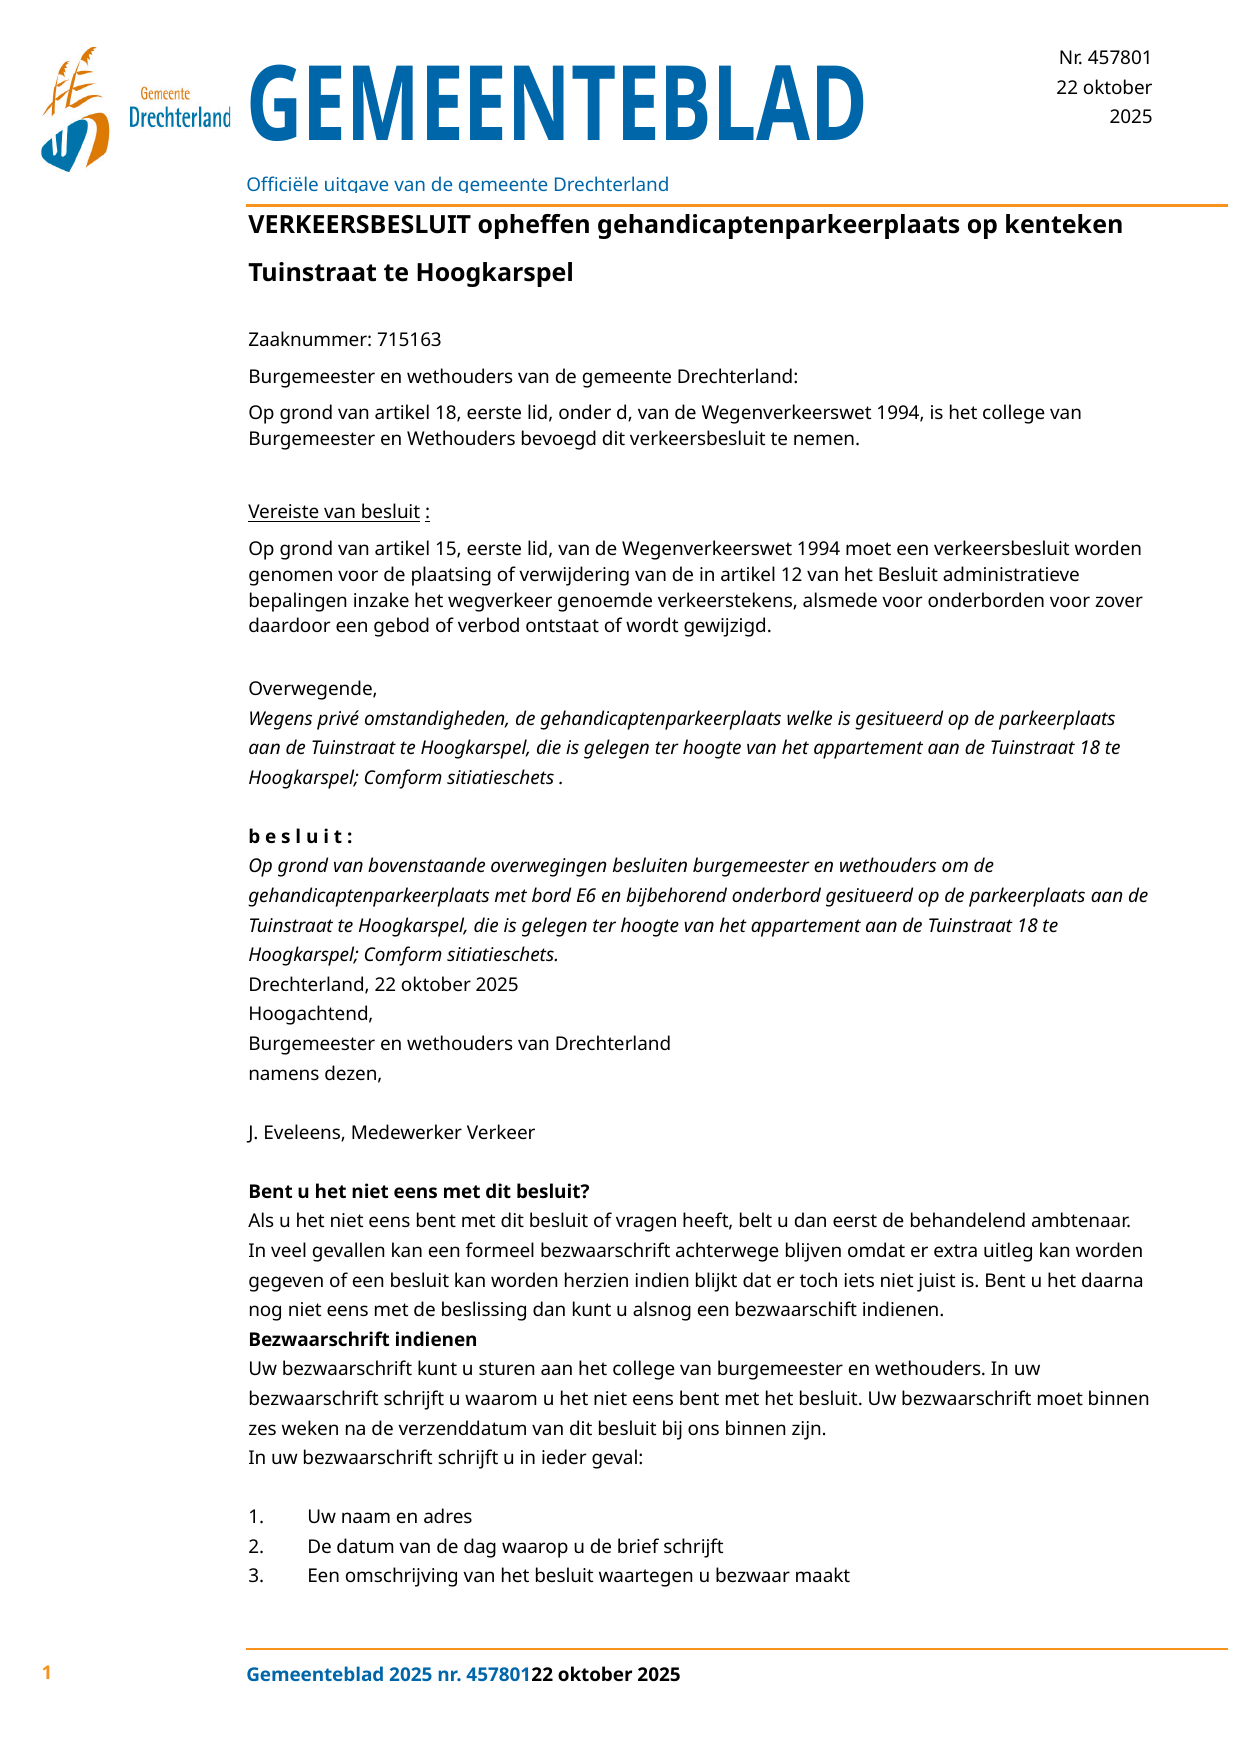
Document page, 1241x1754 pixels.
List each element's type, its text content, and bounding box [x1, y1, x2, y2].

text Vereiste van besluit : [248, 499, 1152, 524]
text Op grond van artikel 15, eerste lid, van de Wegenverkeerswet 1994 moet een verkeersbesluit worden genomen voor de plaatsing of verwijdering van de in artikel 12 van het Besluit administratieve bepalingen inzake het wegverkeer genoemde verkeerstekens, alsmede voor onderborden voor zover daardoor een gebod of verbod ontstaat of wordt gewijzigd. [248, 535, 1152, 638]
text Op grond van artikel 18, eerste lid, onder d, van de Wegenverkeerswet 1994, is het college van Burgemeester en Wethouders bevoegd dit verkeersbesluit te nemen. [248, 399, 1152, 451]
text Burgemeester en wethouders van Drechterland [248, 1030, 1152, 1056]
text VERKEERSBESLUIT opheffen gehandicaptenparkeerplaats op kenteken Tuinstraat te Hoogkarspel [248, 207, 1152, 288]
text Uw bezwaarschrift kunt u sturen aan het college van burgemeester en wethouders. In uw bezwaarschrift schrijft u waarom u het niet eens bent met het besluit. Uw bezwaarschrift moet binnen zes weken na de verzenddatum van dit besluit bij ons binnen zijn. [248, 1356, 1152, 1441]
list Uw naam en adres [248, 1503, 1152, 1529]
text namens dezen, [248, 1060, 1152, 1086]
text Zaaknummer: 715163 [248, 326, 1152, 352]
text Wegens privé omstandigheden, de gehandicaptenparkeerplaats welke is gesitueerd op de parkeerplaats aan de Tuinstraat te Hoogkarspel, die is gelegen ter hoogte van het appartement aan de Tuinstraat 18 te Hoogkarspel; Comform sitiatieschets . [248, 705, 1152, 790]
text Bent u het niet eens met dit besluit? [248, 1178, 1152, 1204]
text Drechterland, 22 oktober 2025 [248, 971, 1152, 997]
list De datum van de dag waarop u de brief schrijft [248, 1533, 1152, 1559]
text Overwegende, [248, 675, 1152, 701]
list Een omschrijving van het besluit waartegen u bezwaar maakt [248, 1563, 1152, 1588]
text Op grond van bovenstaande overwegingen besluiten burgemeester en wethouders om de gehandicaptenparkeerplaats met bord E6 en bijbehorend onderbord gesitueerd op de parkeerplaats aan de Tuinstraat te Hoogkarspel, die is gelegen ter hoogte van het appartement aan de Tuinstraat 18 te Hoogkarspel; Comform sitiatieschets. [248, 853, 1152, 967]
text Als u het niet eens bent met dit besluit of vragen heeft, belt u dan eerst de behandelend ambtenaar. In veel gevallen kan een formeel bezwaarschrift achterwege blijven omdat er extra uitleg kan worden gegeven of een besluit kan worden herzien indien blijkt dat er toch iets niet juist is. Bent u het daarna nog niet eens met de beslissing dan kunt u alsnog een bezwaarschift indienen. [248, 1208, 1152, 1322]
picture [41, 158, 64, 172]
text J. Eveleens, Medewerker Verkeer [248, 1119, 1152, 1145]
text Burgemeester en wethouders van de gemeente Drechterland: [248, 363, 1152, 389]
picture [41, 47, 231, 172]
text In uw bezwaarschrift schrijft u in ieder geval: [248, 1444, 1152, 1470]
text Hoogachtend, [248, 1001, 1152, 1026]
picture [226, 115, 231, 124]
text Bezwaarschrift indienen [248, 1326, 1152, 1352]
text b e s l u i t : [248, 823, 1152, 849]
